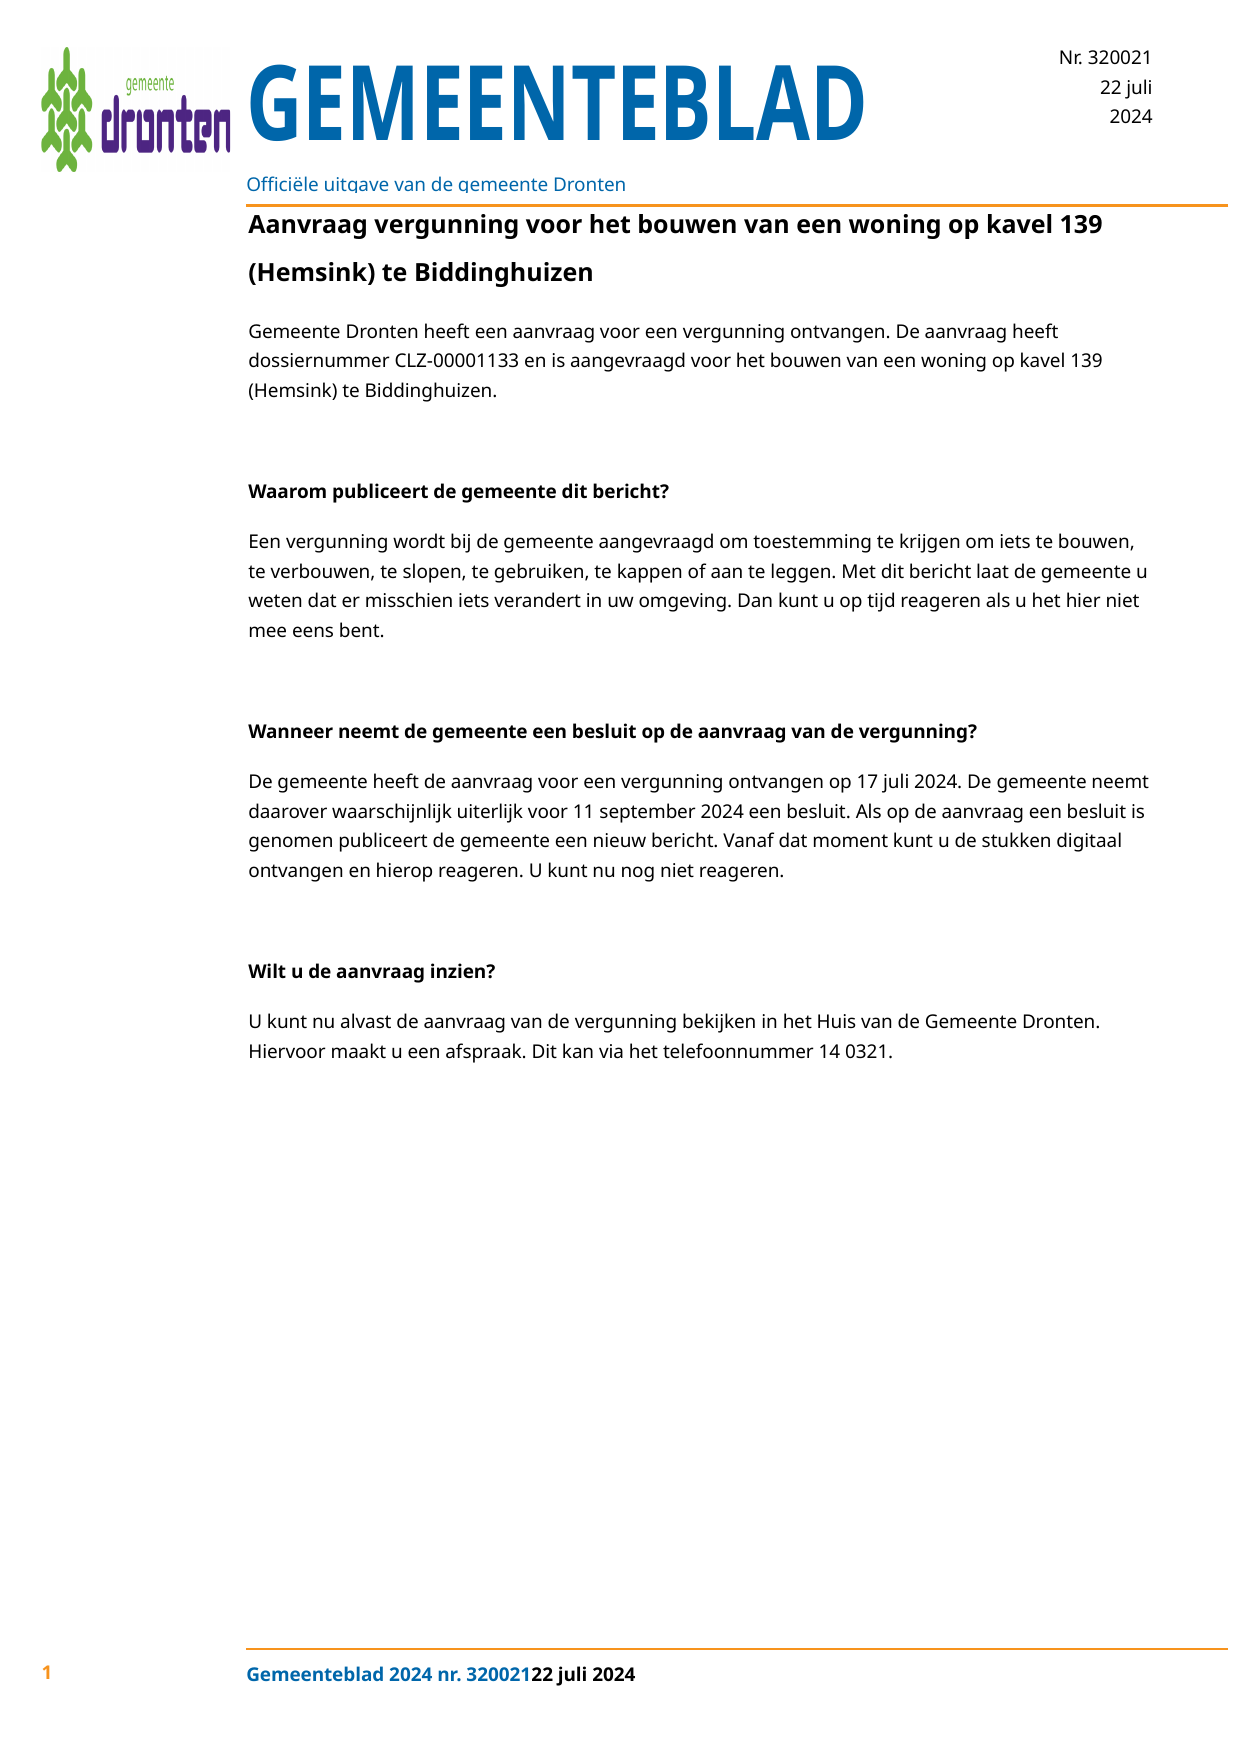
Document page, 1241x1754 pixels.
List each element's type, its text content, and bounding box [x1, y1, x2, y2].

text Aanvraag vergunning voor het bouwen van een woning op kavel 139 (Hemsink) te Biddinghuizen [248, 207, 1152, 288]
text Wilt u de aanvraag inzien? [248, 958, 1152, 984]
text Een vergunning wordt bij de gemeente aangevraagd om toestemming te krijgen om iets te bouwen, te verbouwen, te slopen, te gebruiken, te kappen of aan te leggen. Met dit bericht laat de gemeente u weten dat er misschien iets verandert in uw omgeving. Dan kunt u op tijd reageren als u het hier niet mee eens bent. [248, 528, 1152, 643]
text Wanneer neemt de gemeente een besluit op de aanvraag van de vergunning? [248, 718, 1152, 744]
text U kunt nu alvast de aanvraag van de vergunning bekijken in het Huis van de Gemeente Dronten. Hiervoor maakt u een afspraak. Dit kan via het telefoonnummer 14 0321. [248, 1008, 1152, 1064]
text De gemeente heeft de aanvraag voor een vergunning ontvangen op 17 juli 2024. De gemeente neemt daarover waarschijnlijk uiterlijk voor 11 september 2024 een besluit. Als op de aanvraag een besluit is genomen publiceert de gemeente een nieuw bericht. Vanaf dat moment kunt u de stukken digitaal ontvangen en hierop reageren. U kunt nu nog niet reageren. [248, 768, 1152, 883]
picture [41, 47, 231, 172]
text Gemeente Dronten heeft een aanvraag voor een vergunning ontvangen. De aanvraag heeft dossiernummer CLZ-00001133 en is aangevraagd voor het bouwen van een woning op kavel 139 (Hemsink) te Biddinghuizen. [248, 318, 1152, 403]
text Waarom publiceert de gemeente dit bericht? [248, 478, 1152, 504]
